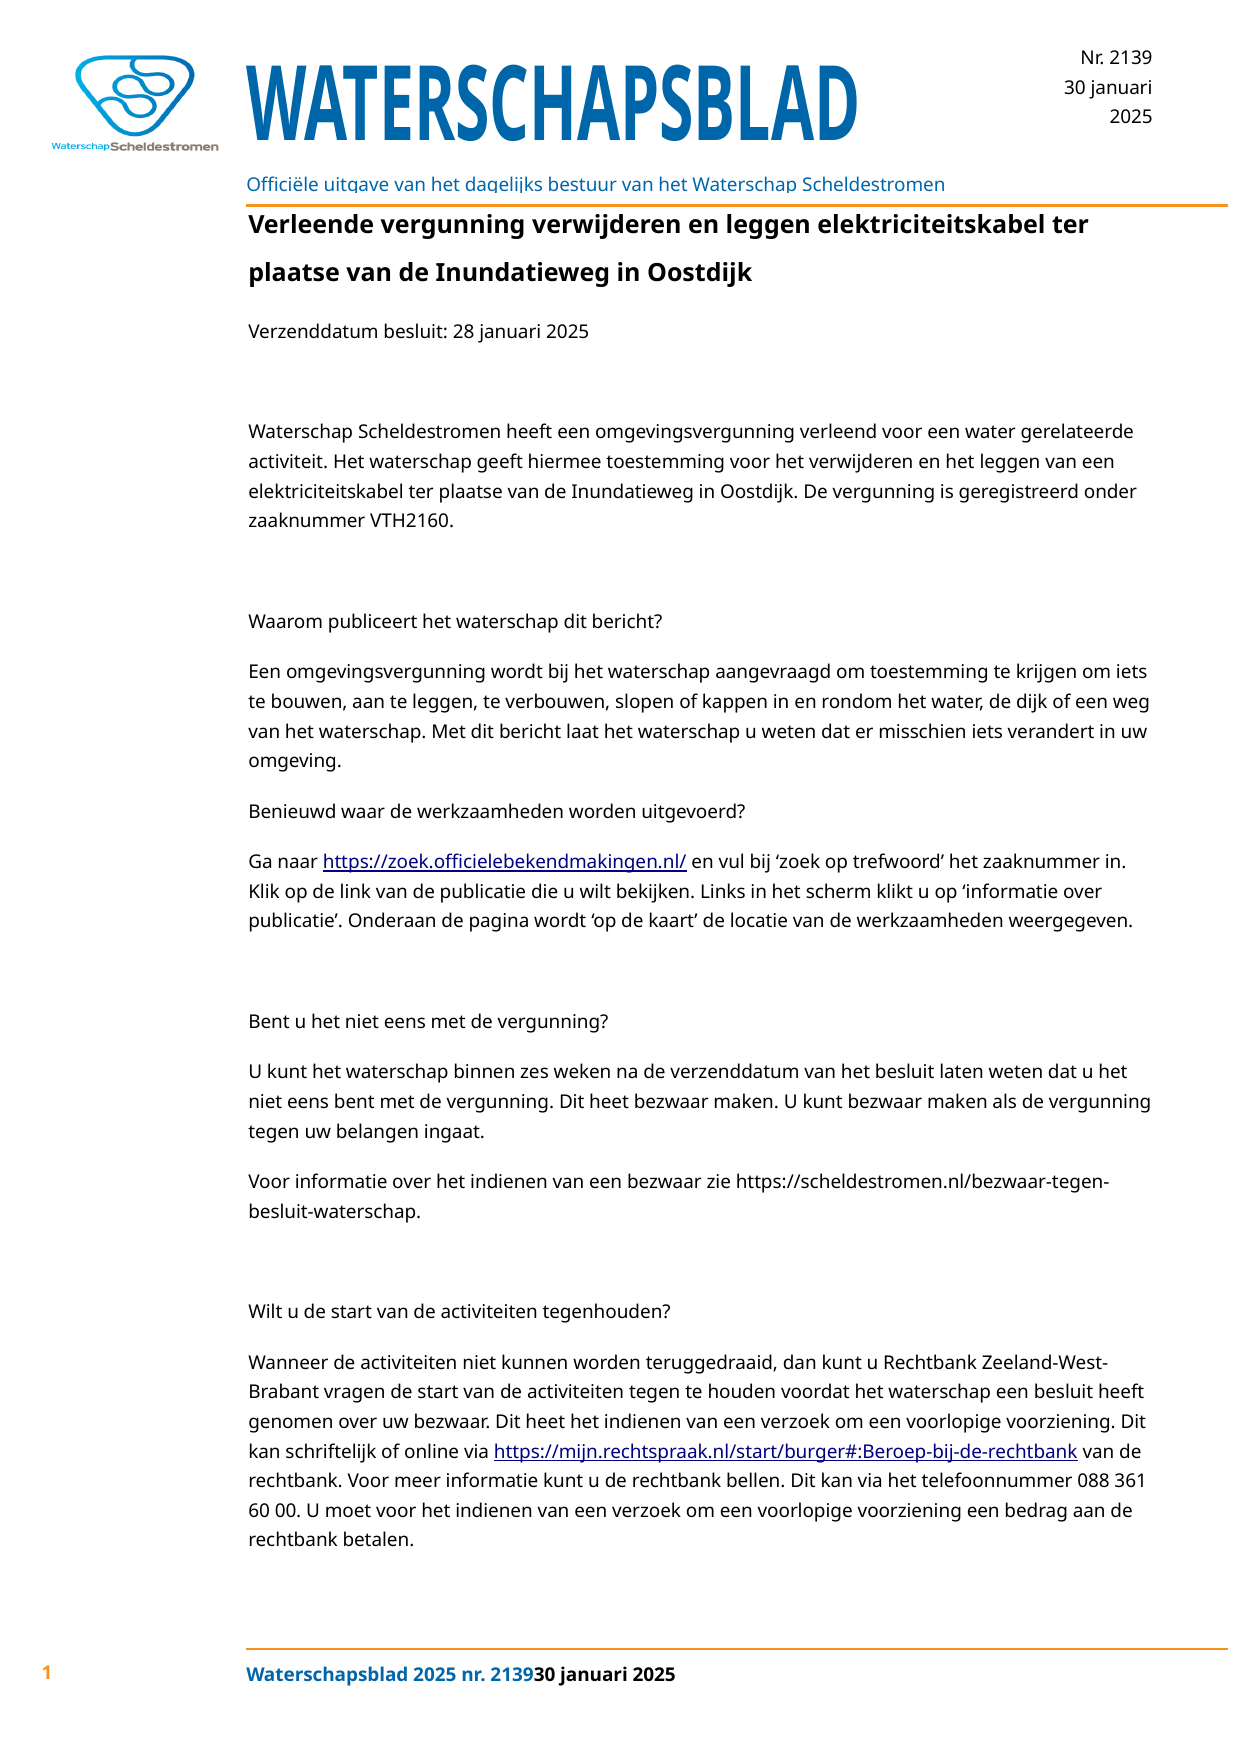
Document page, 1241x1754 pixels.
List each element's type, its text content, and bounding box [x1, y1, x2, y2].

text Verleende vergunning verwijderen en leggen elektriciteitskabel ter plaatse van de Inundatieweg in Oostdijk [248, 207, 1152, 288]
text Waarom publiceert het waterschap dit bericht? [248, 608, 1152, 634]
text Waterschap Scheldestromen heeft een omgevingsvergunning verleend voor een water gerelateerde activiteit. Het waterschap geeft hiermee toestemming voor het verwijderen en het leggen van een elektriciteitskabel ter plaatse van de Inundatieweg in Oostdijk. De vergunning is geregistreerd onder zaaknummer VTH2160. [248, 419, 1152, 533]
picture [41, 47, 231, 172]
text Verzenddatum besluit: 28 januari 2025 [248, 318, 1152, 344]
text Bent u het niet eens met de vergunning? [248, 1008, 1152, 1034]
text Voor informatie over het indienen van een bezwaar zie https://scheldestromen.nl/bezwaar-tegen-besluit-waterschap. [248, 1168, 1152, 1224]
text Wanneer de activiteiten niet kunnen worden teruggedraaid, dan kunt u Rechtbank Zeeland-West-Brabant vragen de start van de activiteiten tegen te houden voordat het waterschap een besluit heeft genomen over uw bezwaar. Dit heet het indienen van een verzoek om een voorlopige voorziening. Dit kan schriftelijk of online via https://mijn.rechtspraak.nl/start/burger#:Beroep-bij-de-rechtbank van de rechtbank. Voor meer informatie kunt u de rechtbank bellen. Dit kan via het telefoonnummer 088 361 60 00. U moet voor het indienen van een verzoek om een voorlopige voorziening een bedrag aan de rechtbank betalen. [248, 1349, 1152, 1552]
text Benieuwd waar de werkzaamheden worden uitgevoerd? [248, 798, 1152, 824]
text U kunt het waterschap binnen zes weken na de verzenddatum van het besluit laten weten dat u het niet eens bent met de vergunning. Dit heet bezwaar maken. U kunt bezwaar maken als de vergunning tegen uw belangen ingaat. [248, 1059, 1152, 1144]
text Een omgevingsvergunning wordt bij het waterschap aangevraagd om toestemming te krijgen om iets te bouwen, aan te leggen, te verbouwen, slopen of kappen in en rondom het water, de dijk of een weg van het waterschap. Met dit bericht laat het waterschap u weten dat er misschien iets verandert in uw omgeving. [248, 659, 1152, 773]
text Wilt u de start van de activiteiten tegenhouden? [248, 1299, 1152, 1324]
text Ga naar https://zoek.officielebekendmakingen.nl/ en vul bij ‘zoek op trefwoord’ het zaaknummer in. Klik op de link van de publicatie die u wilt bekijken. Links in het scherm klikt u op ‘informatie over publicatie’. Onderaan de pagina wordt ‘op de kaart’ de locatie van de werkzaamheden weergegeven. [248, 848, 1152, 933]
